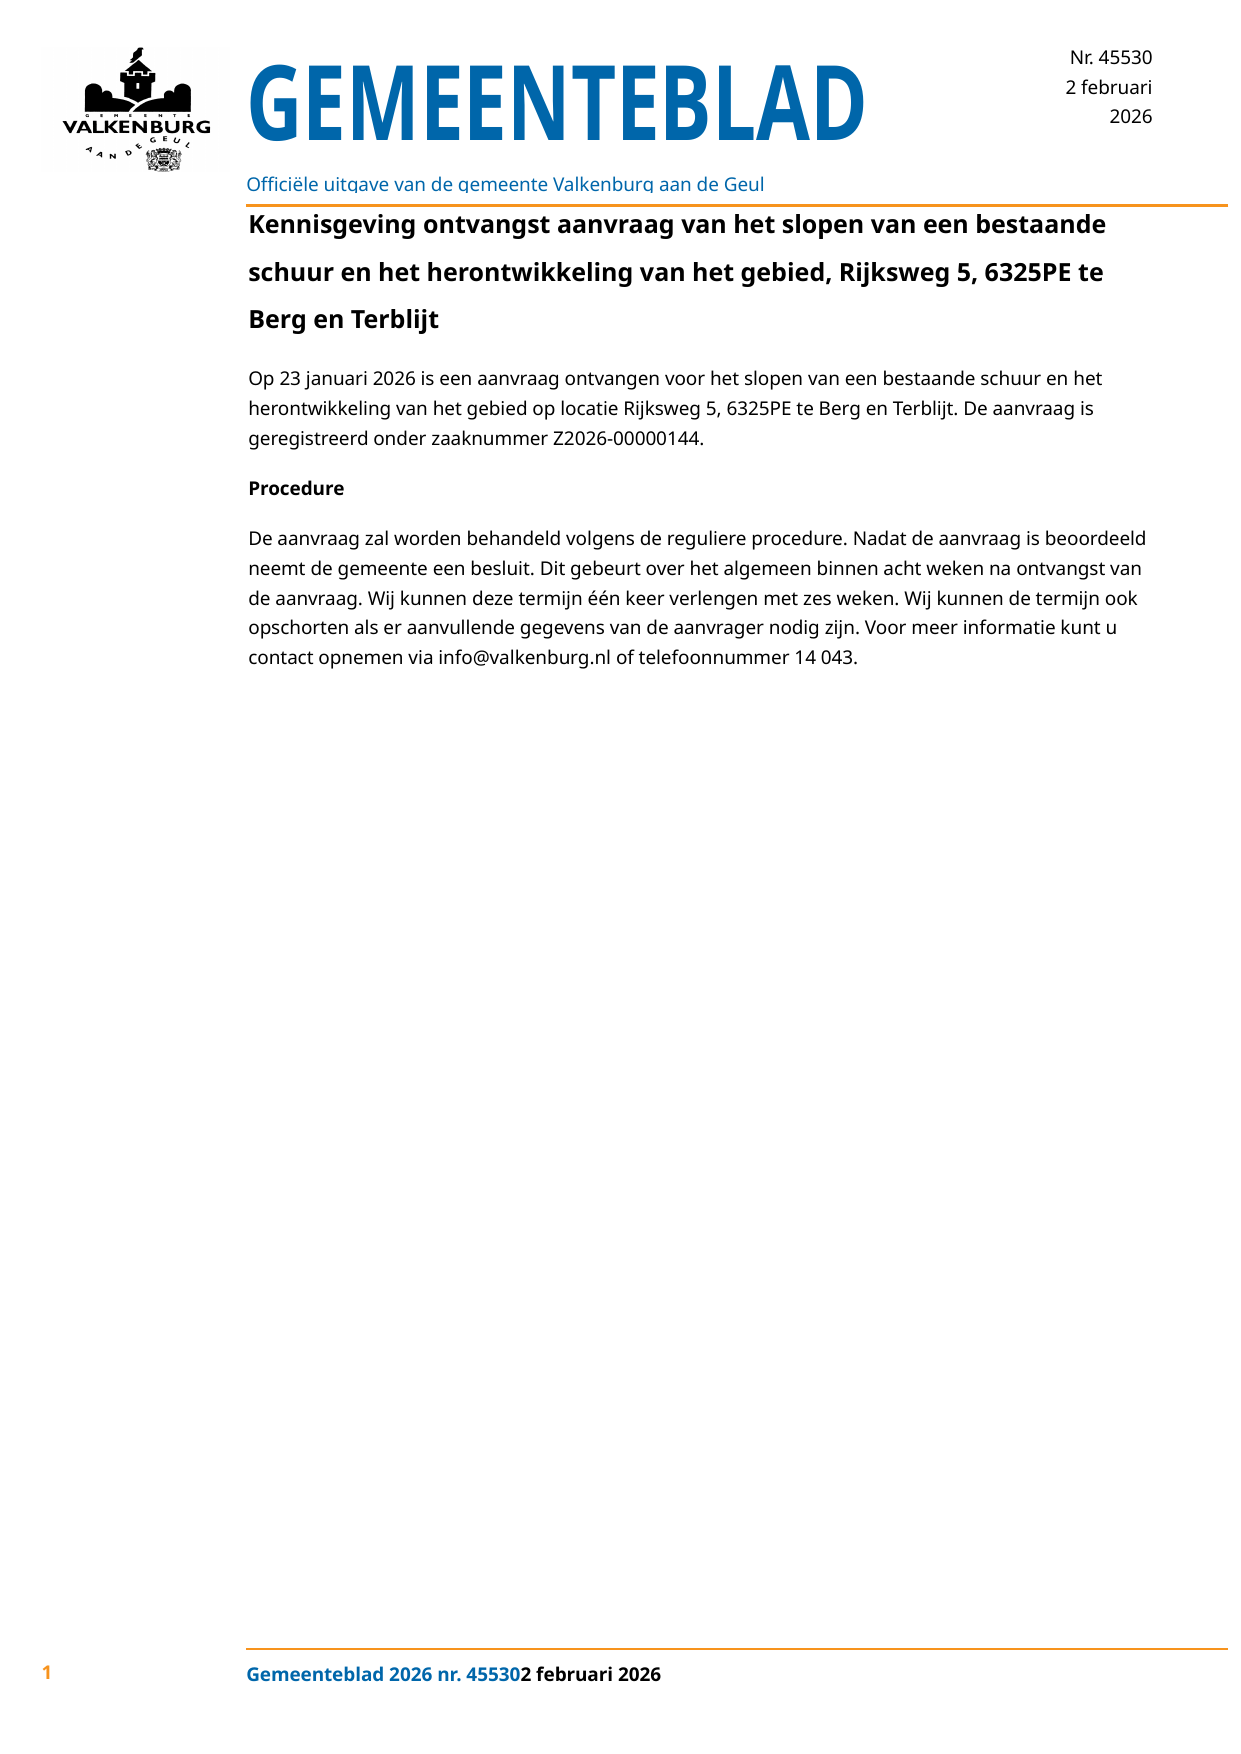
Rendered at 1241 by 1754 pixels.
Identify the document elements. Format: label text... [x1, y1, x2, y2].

text Op 23 januari 2026 is een aanvraag ontvangen voor het slopen van een bestaande schuur en het herontwikkeling van het gebied op locatie Rijksweg 5, 6325PE te Berg en Terblijt. De aanvraag is geregistreerd onder zaaknummer Z2026-00000144. [248, 366, 1152, 450]
text Kennisgeving ontvangst aanvraag van het slopen van een bestaande schuur en het herontwikkeling van het gebied, Rijksweg 5, 6325PE te Berg en Terblijt [248, 207, 1152, 336]
text Procedure [248, 475, 1152, 501]
text De aanvraag zal worden behandeld volgens de reguliere procedure. Nadat de aanvraag is beoordeeld neemt de gemeente een besluit. Dit gebeurt over het algemeen binnen acht weken na ontvangst van de aanvraag. Wij kunnen deze termijn één keer verlengen met zes weken. Wij kunnen de termijn ook opschorten als er aanvullende gegevens van de aanvrager nodig zijn. Voor meer informatie kunt u contact opnemen via info@valkenburg.nl of telefoonnummer 14 043. [248, 526, 1152, 669]
picture [41, 47, 231, 172]
